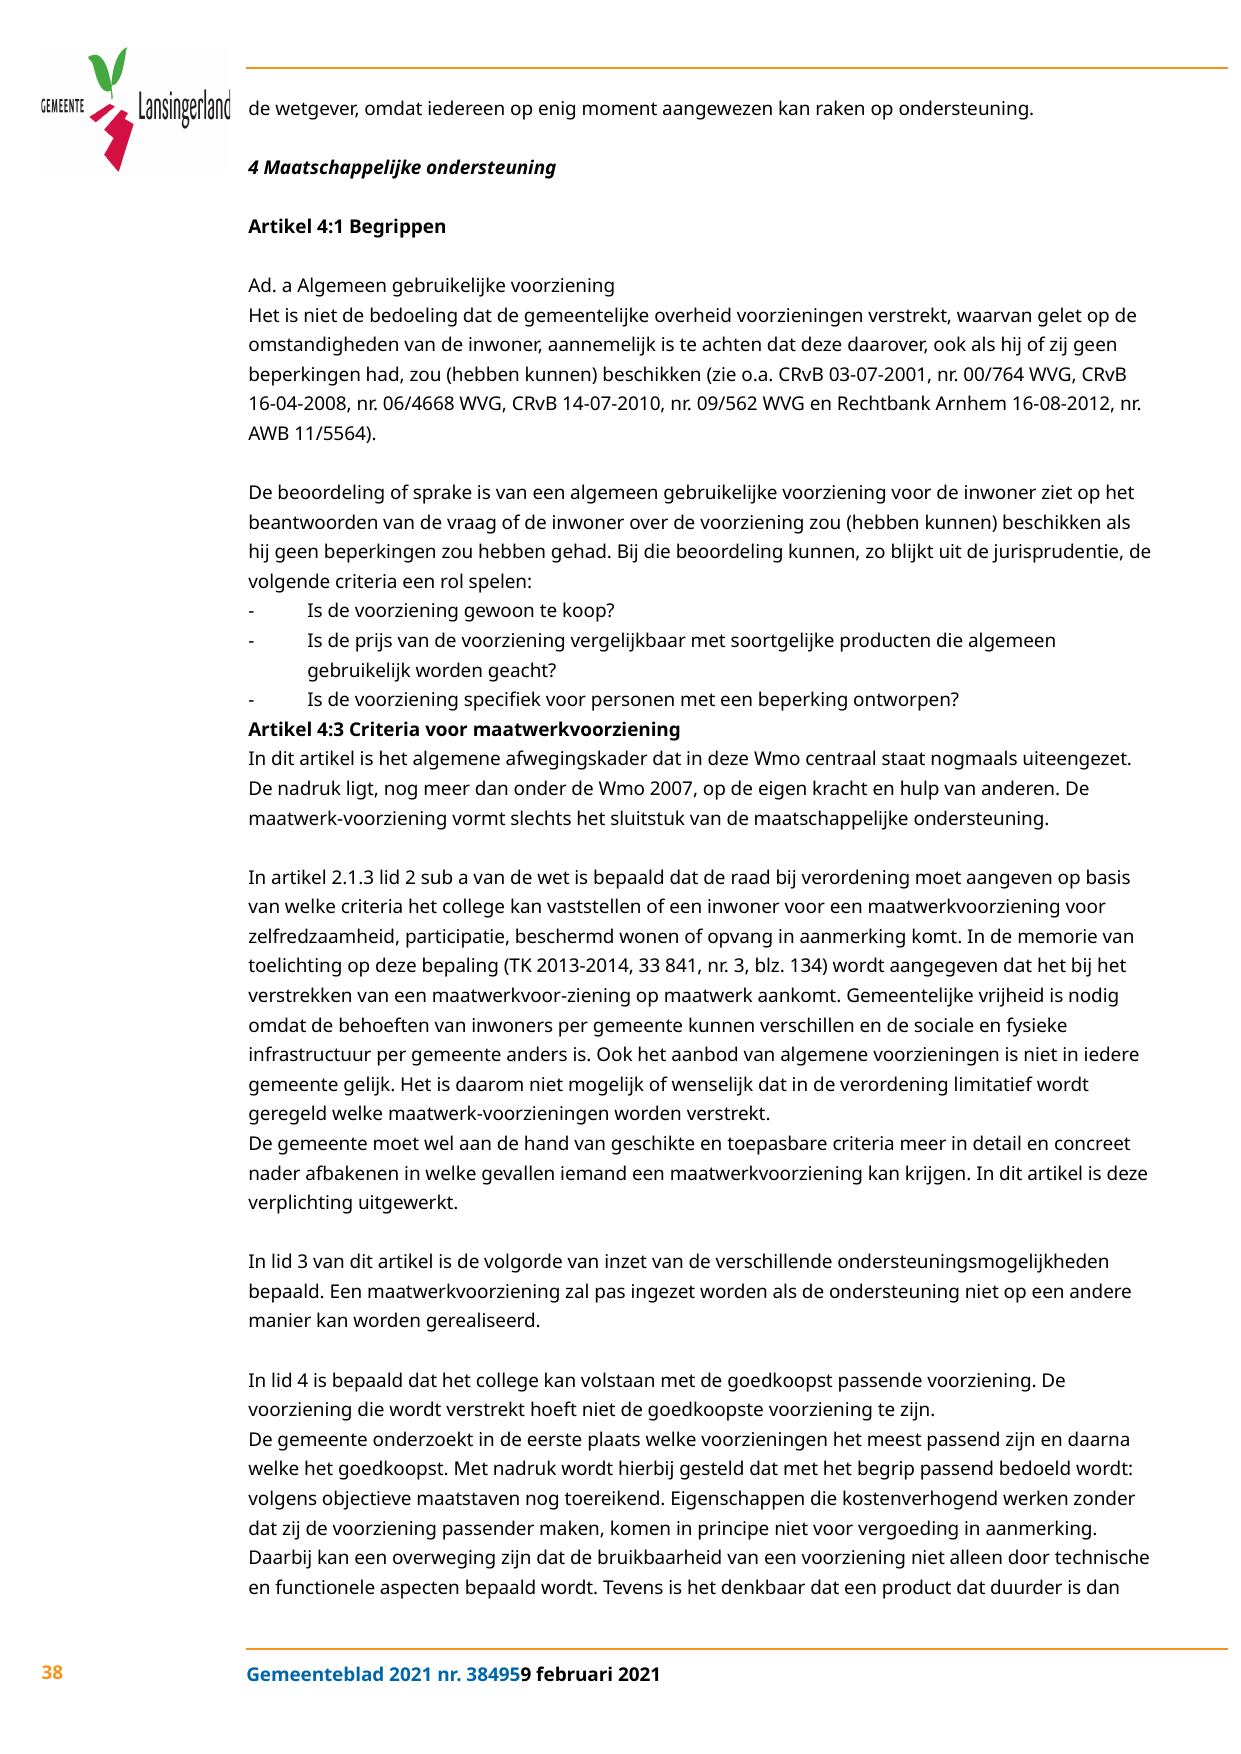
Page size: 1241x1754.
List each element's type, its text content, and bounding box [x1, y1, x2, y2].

text 4 Maatschappelijke ondersteuning [248, 154, 1152, 180]
text De nadruk ligt, nog meer dan onder de Wmo 2007, op de eigen kracht en hulp van anderen. De maatwerk-voorziening vormt slechts het sluitstuk van de maatschappelijke ondersteuning. [248, 775, 1152, 831]
text De gemeente moet wel aan de hand van geschikte en toepasbare criteria meer in detail en concreet nader afbakenen in welke gevallen iemand een maatwerkvoorziening kan krijgen. In dit artikel is deze verplichting uitgewerkt. [248, 1130, 1152, 1215]
text De gemeente onderzoekt in de eerste plaats welke voorzieningen het meest passend zijn en daarna welke het goedkoopst. Met nadruk wordt hierbij gesteld dat met het begrip passend bedoeld wordt: volgens objectieve maatstaven nog toereikend. Eigenschappen die kostenverhogend werken zonder dat zij de voorziening passender maken, komen in principe niet voor vergoeding in aanmerking. Daarbij kan een overweging zijn dat de bruikbaarheid van een voorziening niet alleen door technische en functionele aspecten bepaald wordt. Tevens is het denkbaar dat een product dat duurder is dan [248, 1426, 1152, 1600]
list Is de prijs van de voorziening vergelijkbaar met soortgelijke producten die algemeen gebruikelijk worden geacht? [248, 627, 1152, 683]
text Artikel 4:1 Begrippen [248, 213, 1152, 239]
picture [41, 47, 231, 172]
text 16-04-2008, nr. 06/4668 WVG, CRvB 14-07-2010, nr. 09/562 WVG en Rechtbank Arnhem 16-08-2012, nr. AWB 11/5564). [248, 391, 1152, 446]
text In lid 4 is bepaald dat het college kan volstaan met de goedkoopst passende voorziening. De voorziening die wordt verstrekt hoeft niet de goedkoopste voorziening te zijn. [248, 1367, 1152, 1422]
text Het is niet de bedoeling dat de gemeentelijke overheid voorzieningen verstrekt, waarvan gelet op de omstandigheden van de inwoner, aannemelijk is te achten dat deze daarover, ook als hij of zij geen beperkingen had, zou (hebben kunnen) beschikken (zie o.a. CRvB 03-07-2001, nr. 00/764 WVG, CRvB [248, 302, 1152, 387]
text De beoordeling of sprake is van een algemeen gebruikelijke voorziening voor de inwoner ziet op het beantwoorden van de vraag of de inwoner over de voorziening zou (hebben kunnen) beschikken als hij geen beperkingen zou hebben gehad. Bij die beoordeling kunnen, zo blijkt uit de jurisprudentie, de volgende criteria een rol spelen: [248, 479, 1152, 594]
list Is de voorziening specifiek voor personen met een beperking ontworpen? [248, 686, 1152, 712]
text In dit artikel is het algemene afwegingskader dat in deze Wmo centraal staat nogmaals uiteengezet. [248, 746, 1152, 771]
text de wetgever, omdat iedereen op enig moment aangewezen kan raken op ondersteuning. [248, 95, 1152, 121]
text In lid 3 van dit artikel is de volgorde van inzet van de verschillende ondersteuningsmogelijkheden bepaald. Een maatwerkvoorziening zal pas ingezet worden als de ondersteuning niet op een andere manier kan worden gerealiseerd. [248, 1248, 1152, 1333]
list Is de voorziening gewoon te koop? [248, 598, 1152, 623]
text In artikel 2.1.3 lid 2 sub a van de wet is bepaald dat de raad bij verordening moet aangeven op basis van welke criteria het college kan vaststellen of een inwoner voor een maatwerkvoorziening voor zelfredzaamheid, participatie, beschermd wonen of opvang in aanmerking komt. In de memorie van toelichting op deze bepaling (TK 2013-2014, 33 841, nr. 3, blz. 134) wordt aangegeven dat het bij het verstrekken van een maatwerkvoor-ziening op maatwerk aankomt. Gemeentelijke vrijheid is nodig omdat de behoeften van inwoners per gemeente kunnen verschillen en de sociale en fysieke infrastructuur per gemeente anders is. Ook het aanbod van algemene voorzieningen is niet in iedere gemeente gelijk. Het is daarom niet mogelijk of wenselijk dat in de verordening limitatief wordt geregeld welke maatwerk-voorzieningen worden verstrekt. [248, 864, 1152, 1126]
text Ad. a Algemeen gebruikelijke voorziening [248, 272, 1152, 298]
text Artikel 4:3 Criteria voor maatwerkvoorziening [248, 716, 1152, 742]
